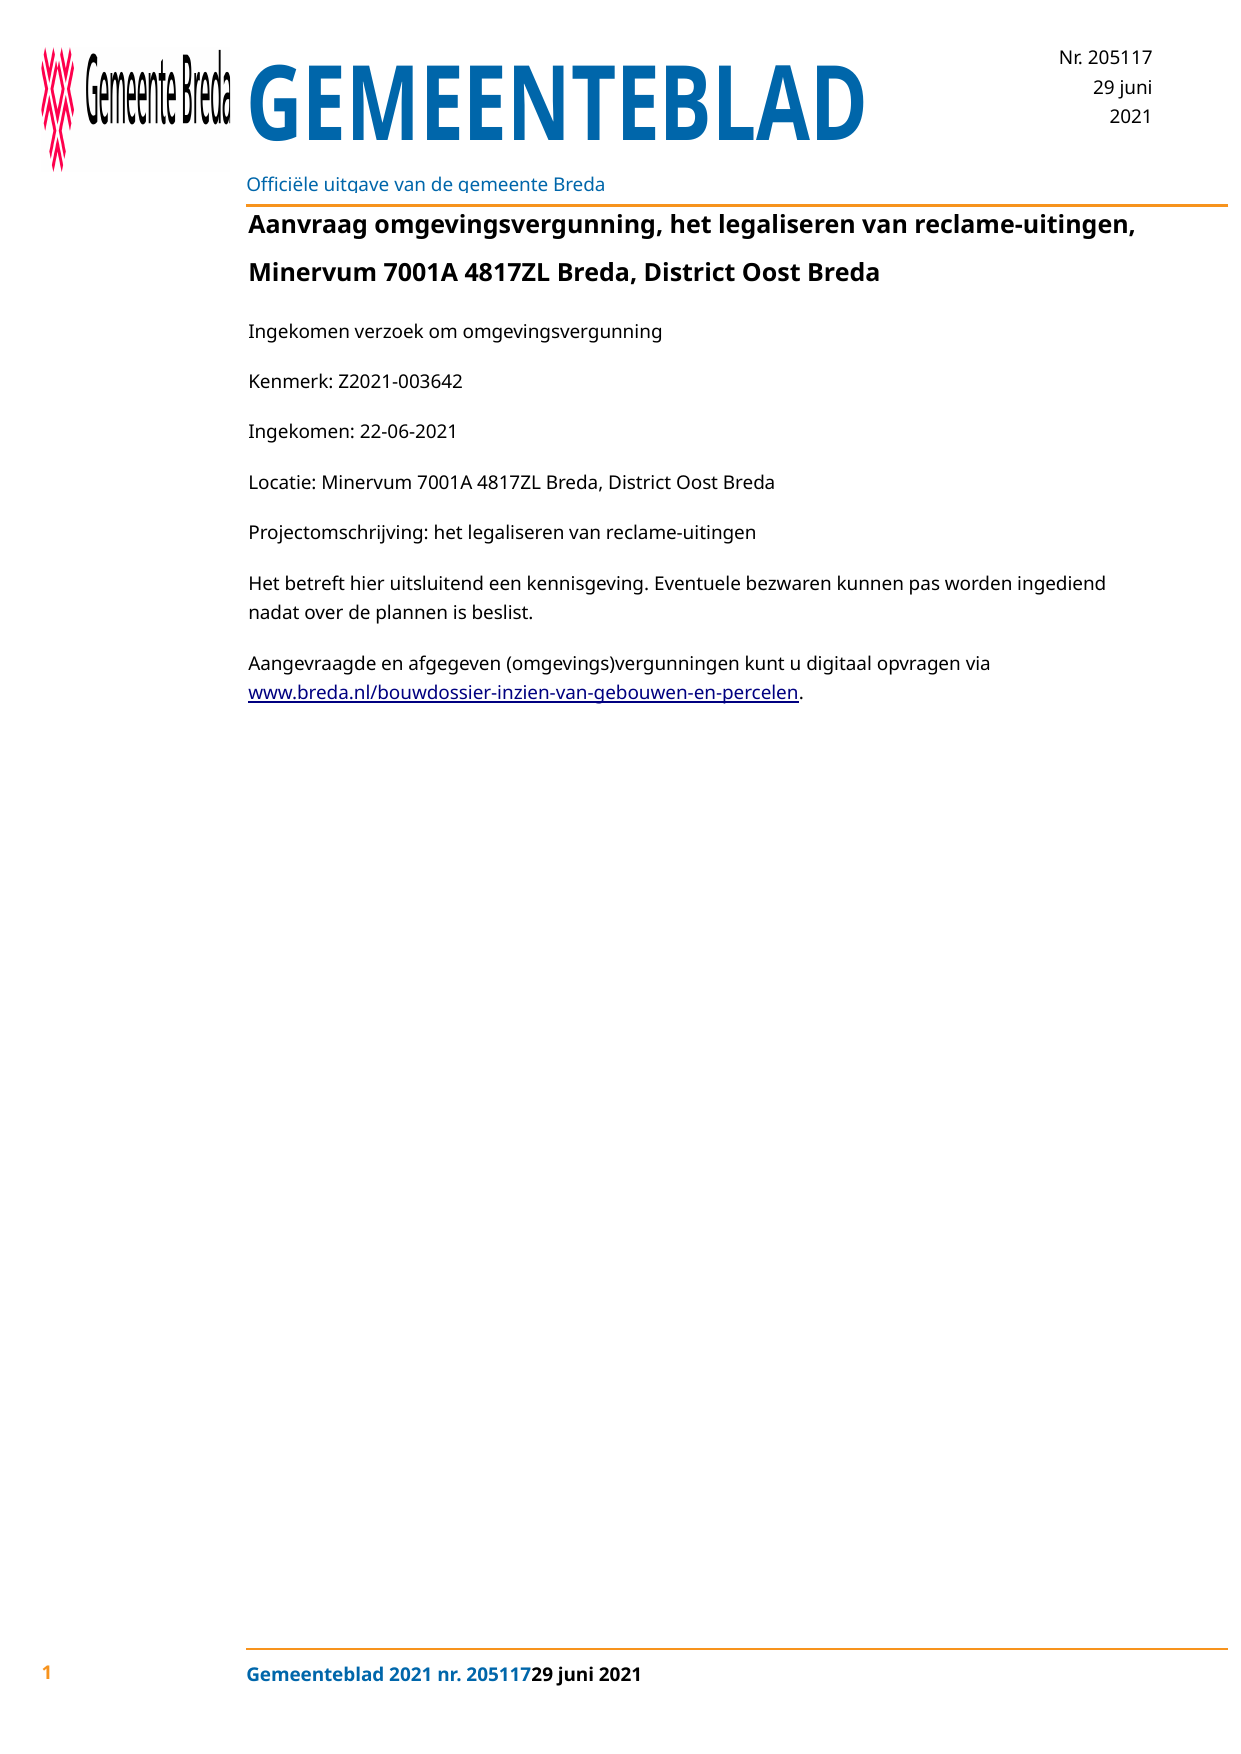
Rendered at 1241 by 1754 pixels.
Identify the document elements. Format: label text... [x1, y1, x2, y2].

text Ingekomen: 22-06-2021 [248, 419, 1152, 444]
picture [41, 47, 231, 172]
text Het betreft hier uitsluitend een kennisgeving. Eventuele bezwaren kunnen pas worden ingediend nadat over de plannen is beslist. [248, 570, 1152, 625]
text Aanvraag omgevingsvergunning, het legaliseren van reclame-uitingen, Minervum 7001A 4817ZL Breda, District Oost Breda [248, 207, 1152, 288]
text Locatie: Minervum 7001A 4817ZL Breda, District Oost Breda [248, 469, 1152, 495]
text Kenmerk: Z2021-003642 [248, 368, 1152, 394]
text Ingekomen verzoek om omgevingsvergunning [248, 318, 1152, 344]
text Projectomschrijving: het legaliseren van reclame-uitingen [248, 519, 1152, 545]
text Aangevraagde en afgegeven (omgevings)vergunningen kunt u digitaal opvragen via www.breda.nl/bouwdossier-inzien-van-gebouwen-en-percelen. [248, 650, 1152, 705]
